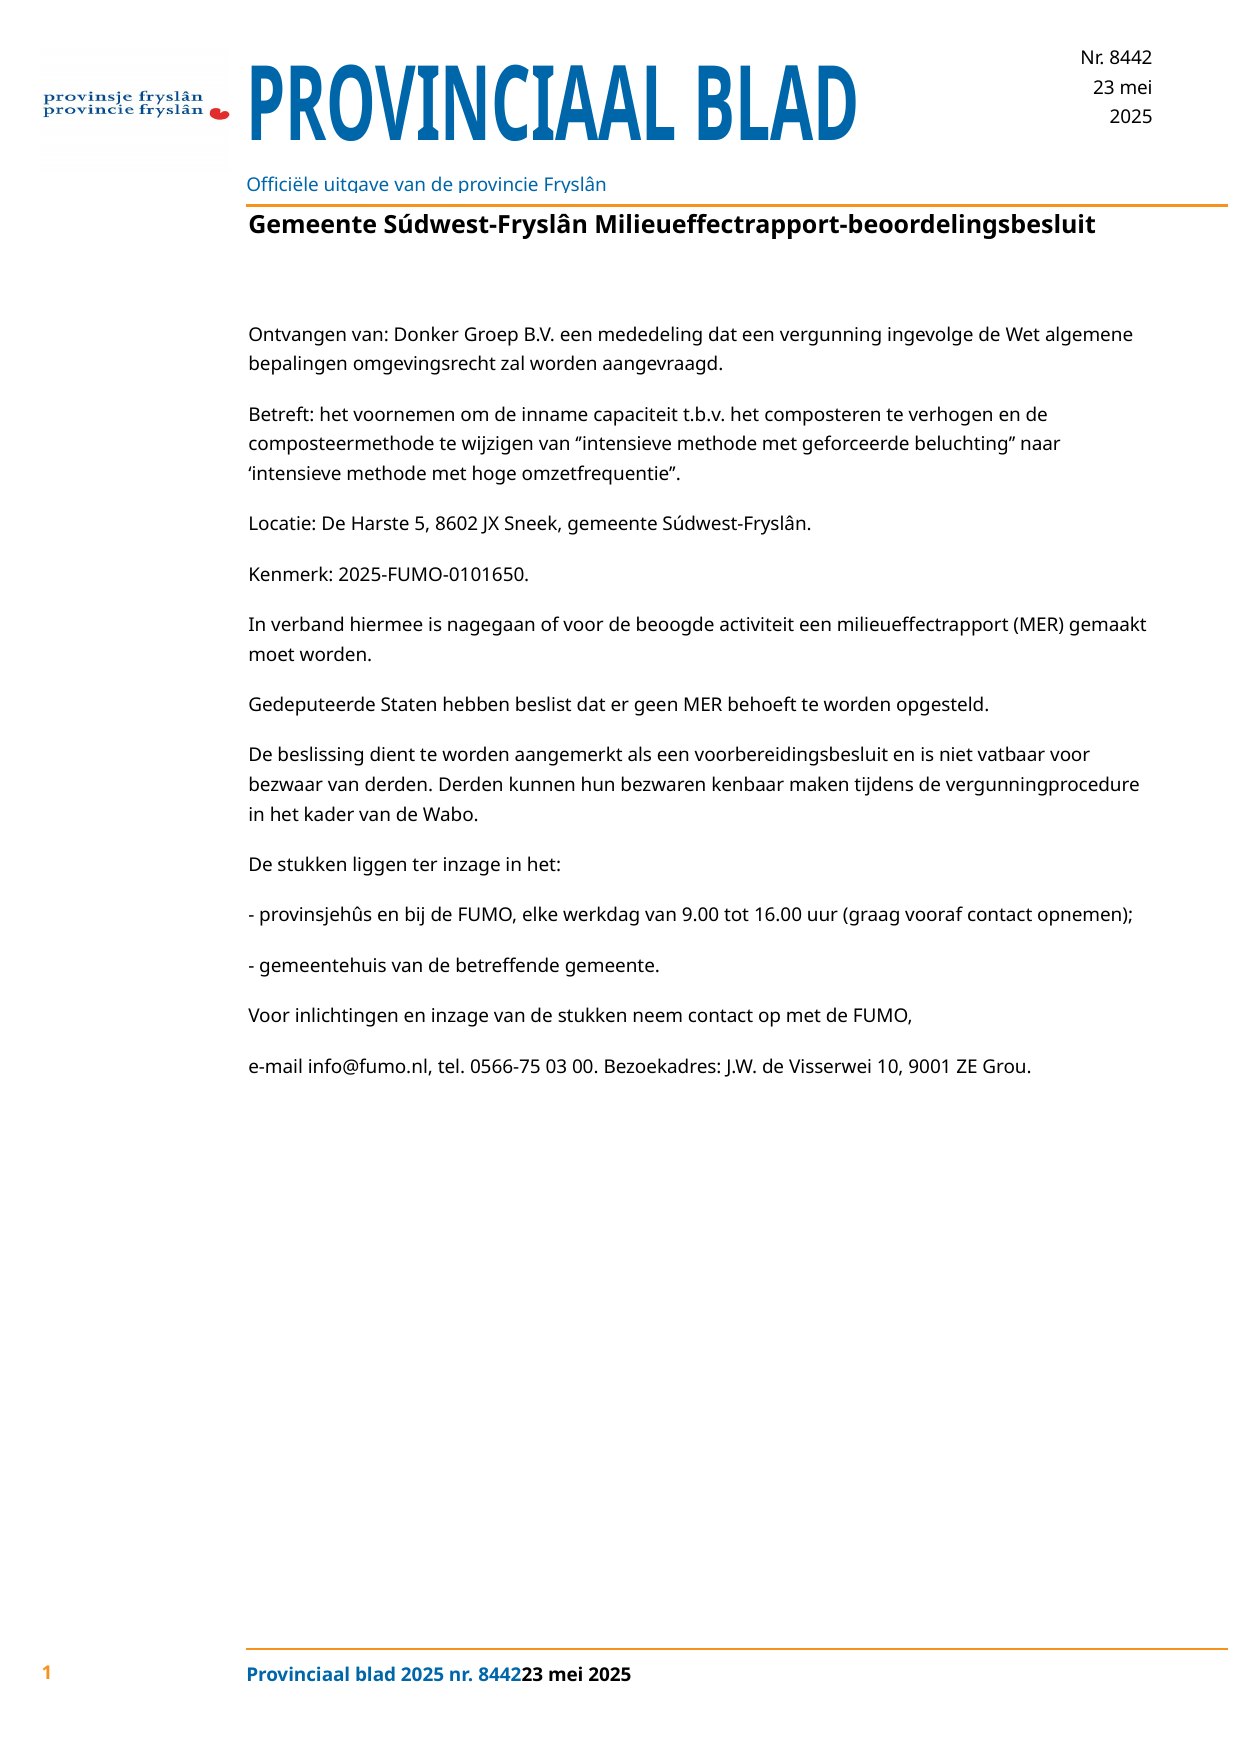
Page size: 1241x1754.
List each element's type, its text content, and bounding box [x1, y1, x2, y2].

text Locatie: De Harste 5, 8602 JX Sneek, gemeente Súdwest-Fryslân. [248, 510, 1152, 536]
text De beslissing dient te worden aangemerkt als een voorbereidingsbesluit en is niet vatbaar voor bezwaar van derden. Derden kunnen hun bezwaren kenbaar maken tijdens de vergunningprocedure in het kader van de Wabo. [248, 742, 1152, 826]
text Gemeente Súdwest-Fryslân Milieueffectrapport-beoordelingsbesluit [248, 207, 1152, 241]
text Kenmerk: 2025-FUMO-0101650. [248, 561, 1152, 586]
text De stukken liggen ter inzage in het: [248, 851, 1152, 877]
text In verband hiermee is nagegaan of voor de beoogde activiteit een milieueffectrapport (MER) gemaakt moet worden. [248, 611, 1152, 666]
text e-mail info@fumo.nl, tel. 0566-75 03 00. Bezoekadres: J.W. de Visserwei 10, 9001 ZE Grou. [248, 1053, 1152, 1078]
text - gemeentehuis van de betreffende gemeente. [248, 952, 1152, 978]
text Gedeputeerde Staten hebben beslist dat er geen MER behoeft te worden opgesteld. [248, 691, 1152, 717]
text Voor inlichtingen en inzage van de stukken neem contact op met de FUMO, [248, 1002, 1152, 1028]
text - provinsjehûs en bij de FUMO, elke werkdag van 9.00 tot 16.00 uur (graag vooraf contact opnemen); [248, 902, 1152, 927]
text Betreft: het voornemen om de inname capaciteit t.b.v. het composteren te verhogen en de composteermethode te wijzigen van ‘’intensieve methode met geforceerde beluchting’’ naar ‘intensieve methode met hoge omzetfrequentie’’. [248, 401, 1152, 486]
picture [41, 47, 231, 172]
text Ontvangen van: Donker Groep B.V. een mededeling dat een vergunning ingevolge de Wet algemene bepalingen omgevingsrecht zal worden aangevraagd. [248, 321, 1152, 376]
